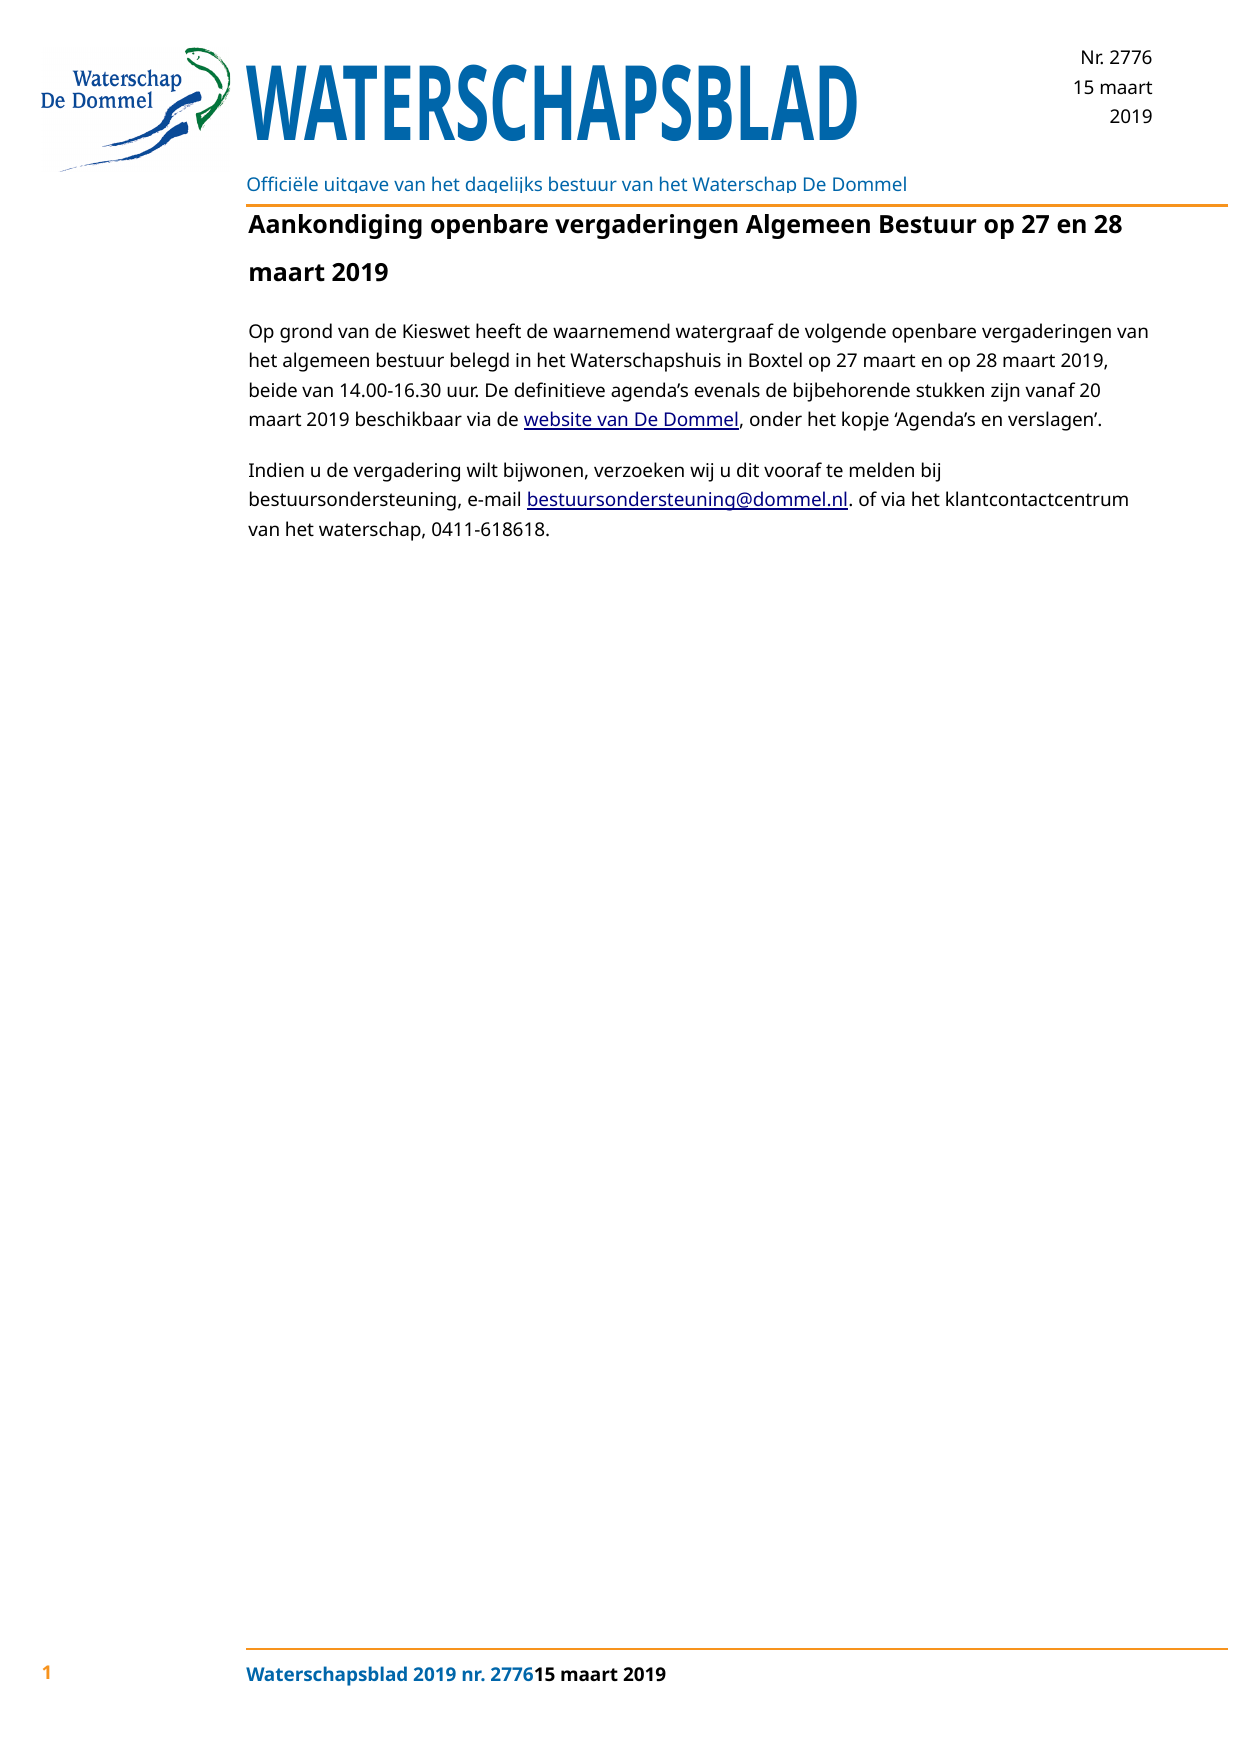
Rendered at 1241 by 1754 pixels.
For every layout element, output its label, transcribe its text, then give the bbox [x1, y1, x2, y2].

text Aankondiging openbare vergaderingen Algemeen Bestuur op 27 en 28 maart 2019 [248, 207, 1152, 288]
text Indien u de vergadering wilt bijwonen, verzoeken wij u dit vooraf te melden bij bestuursondersteuning, e-mail bestuursondersteuning@dommel.nl. of via het klantcontactcentrum van het waterschap, 0411-618618. [248, 457, 1152, 542]
text Op grond van de Kieswet heeft de waarnemend watergraaf de volgende openbare vergaderingen van het algemeen bestuur belegd in het Waterschapshuis in Boxtel op 27 maart en op 28 maart 2019, beide van 14.00-16.30 uur. De definitieve agenda’s evenals de bijbehorende stukken zijn vanaf 20 maart 2019 beschikbaar via de website van De Dommel, onder het kopje ‘Agenda’s en verslagen’. [248, 318, 1152, 432]
picture [41, 47, 231, 172]
